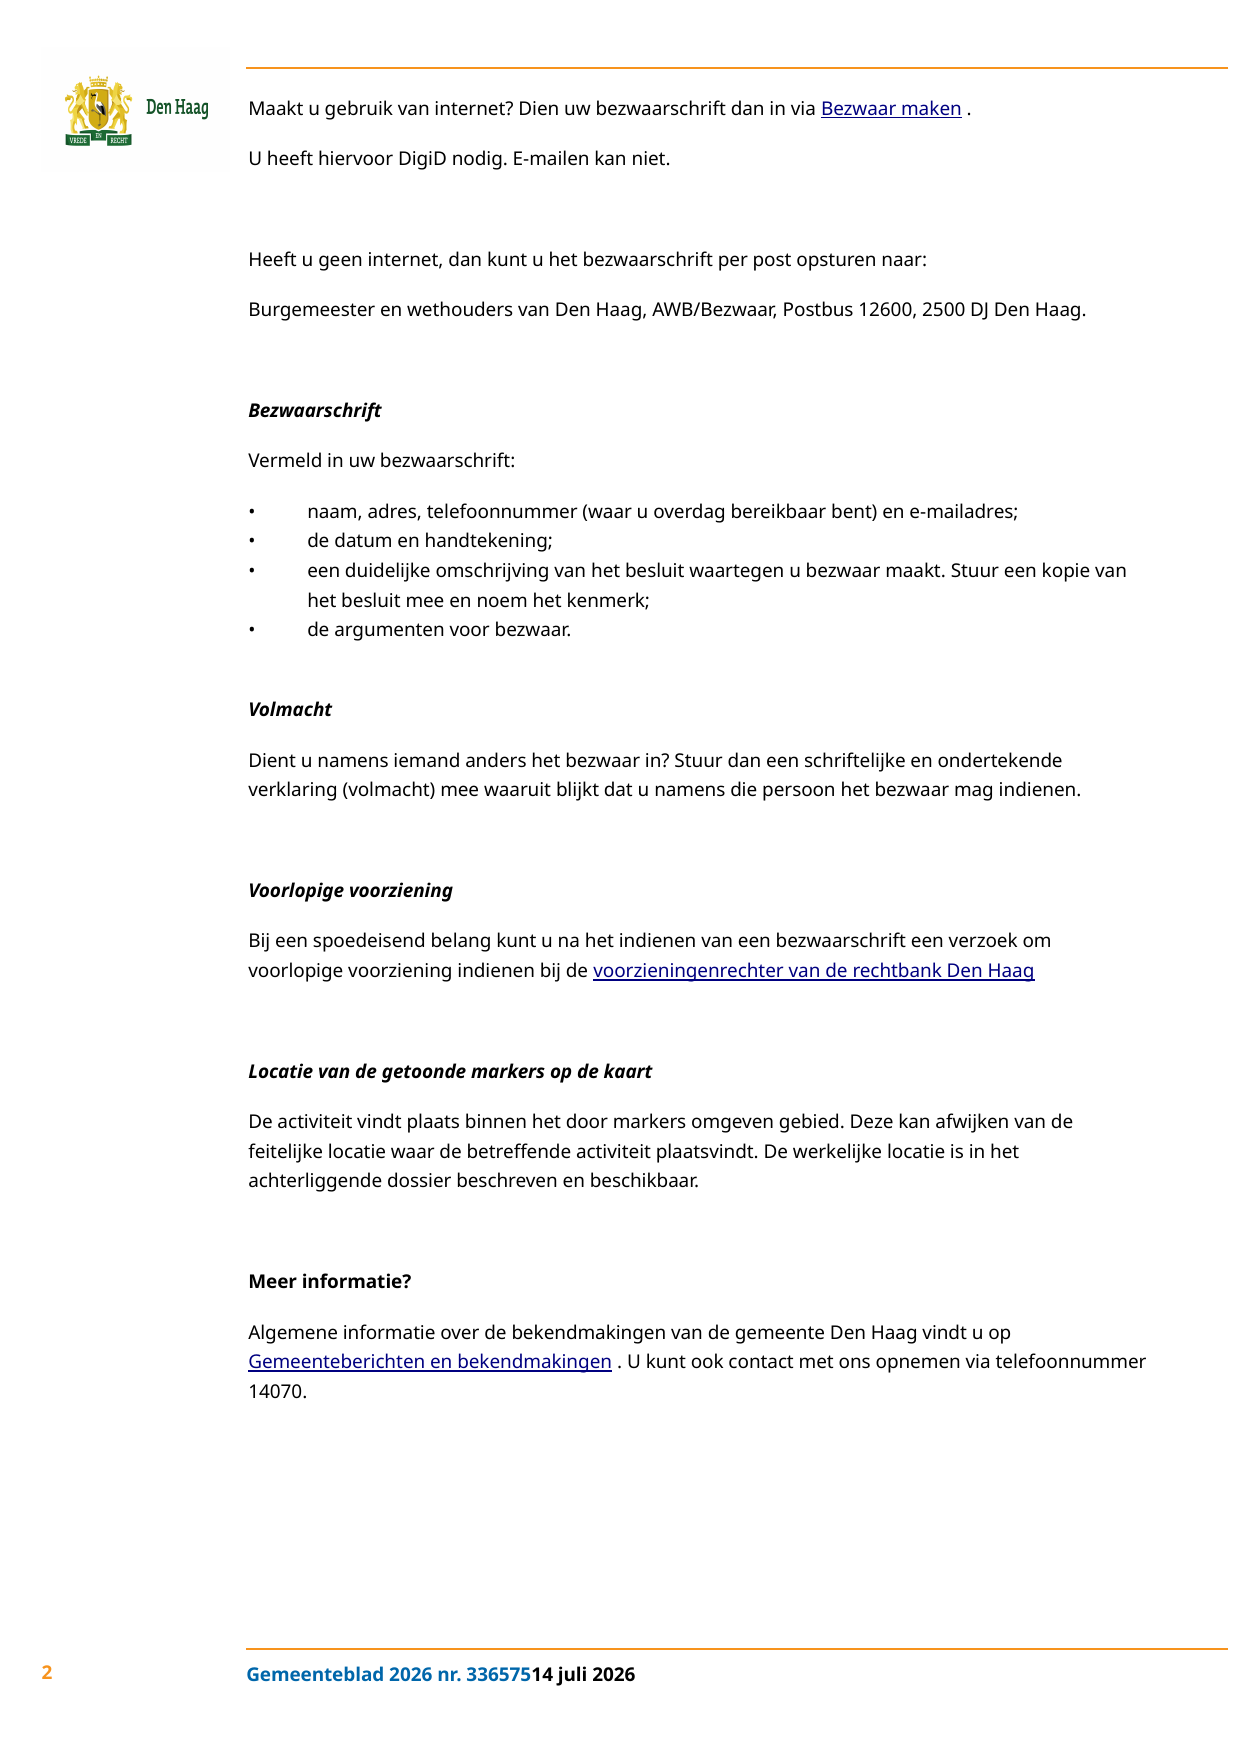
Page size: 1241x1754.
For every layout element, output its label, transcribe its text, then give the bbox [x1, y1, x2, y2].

text U heeft hiervoor DigiD nodig. E-mailen kan niet. [248, 145, 1152, 171]
list een duidelijke omschrijving van het besluit waartegen u bezwaar maakt. Stuur een kopie van het besluit mee en noem het kenmerk; [248, 557, 1152, 613]
list de datum en handtekening; [248, 528, 1152, 553]
text Heeft u geen internet, dan kunt u het bezwaarschrift per post opsturen naar: [248, 246, 1152, 272]
text Bij een spoedeisend belang kunt u na het indienen van een bezwaarschrift een verzoek om voorlopige voorziening indienen bij de voorzieningenrechter van de rechtbank Den Haag [248, 928, 1152, 983]
list de argumenten voor bezwaar. [248, 616, 1152, 642]
text Dient u namens iemand anders het bezwaar in? Stuur dan een schriftelijke en ondertekende verklaring (volmacht) mee waaruit blijkt dat u namens die persoon het bezwaar mag indienen. [248, 747, 1152, 802]
text Vermeld in uw bezwaarschrift: [248, 448, 1152, 473]
text Maakt u gebruik van internet? Dien uw bezwaarschrift dan in via Bezwaar maken . [248, 95, 1152, 121]
text Voorlopige voorziening [248, 877, 1152, 903]
text Locatie van de getoonde markers op de kaart [248, 1058, 1152, 1084]
text De activiteit vindt plaats binnen het door markers omgeven gebied. Deze kan afwijken van de feitelijke locatie waar de betreffende activiteit plaatsvindt. De werkelijke locatie is in het achterliggende dossier beschreven en beschikbaar. [248, 1108, 1152, 1193]
picture [41, 47, 231, 172]
text Bezwaarschrift [248, 397, 1152, 423]
list naam, adres, telefoonnummer (waar u overdag bereikbaar bent) en e-mailadres; [248, 498, 1152, 524]
text Volmacht [248, 696, 1152, 722]
text Burgemeester en wethouders van Den Haag, AWB/Bezwaar, Postbus 12600, 2500 DJ Den Haag. [248, 296, 1152, 322]
text Algemene informatie over de bekendmakingen van de gemeente Den Haag vindt u op Gemeenteberichten en bekendmakingen . U kunt ook contact met ons opnemen via telefoonnummer 14070. [248, 1319, 1152, 1404]
text Meer informatie? [248, 1268, 1152, 1294]
